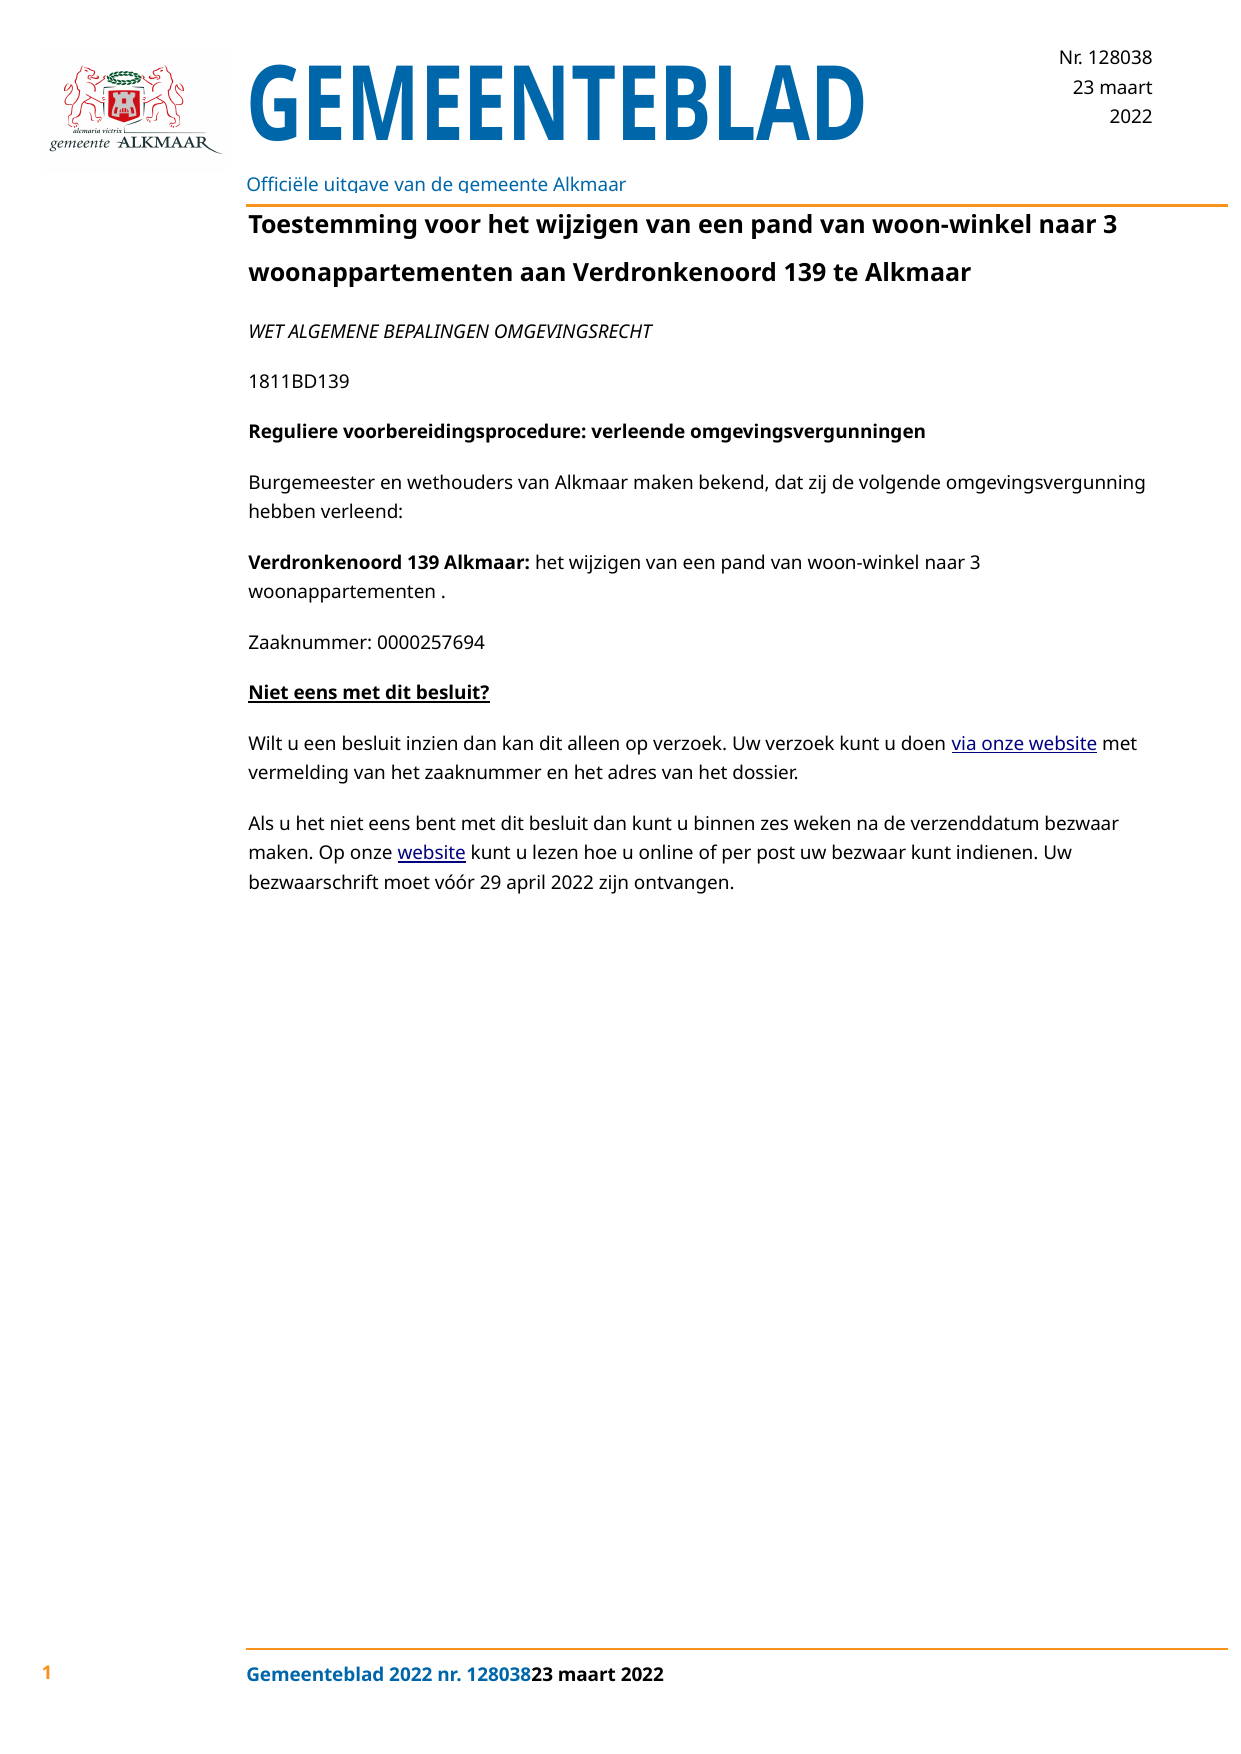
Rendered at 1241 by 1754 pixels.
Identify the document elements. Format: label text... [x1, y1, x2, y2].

text WET ALGEMENE BEPALINGEN OMGEVINGSRECHT [248, 318, 1152, 344]
text Toestemming voor het wijzigen van een pand van woon-winkel naar 3 woonappartementen aan Verdronkenoord 139 te Alkmaar [248, 207, 1152, 288]
text Verdronkenoord 139 Alkmaar: het wijzigen van een pand van woon-winkel naar 3 woonappartementen . [248, 549, 1152, 604]
text Wilt u een besluit inzien dan kan dit alleen op verzoek. Uw verzoek kunt u doen via onze website met vermelding van het zaaknummer en het adres van het dossier. [248, 730, 1152, 785]
text Reguliere voorbereidingsprocedure: verleende omgevingsvergunningen [248, 419, 1152, 444]
text Niet eens met dit besluit? [248, 679, 1152, 705]
text Burgemeester en wethouders van Alkmaar maken bekend, dat zij de volgende omgevingsvergunning hebben verleend: [248, 469, 1152, 524]
text Als u het niet eens bent met dit besluit dan kunt u binnen zes weken na de verzenddatum bezwaar maken. Op onze website kunt u lezen hoe u online of per post uw bezwaar kunt indienen. Uw bezwaarschrift moet vóór 29 april 2022 zijn ontvangen. [248, 810, 1152, 895]
text Zaaknummer: 0000257694 [248, 629, 1152, 655]
text 1811BD139 [248, 368, 1152, 394]
picture [41, 47, 231, 172]
